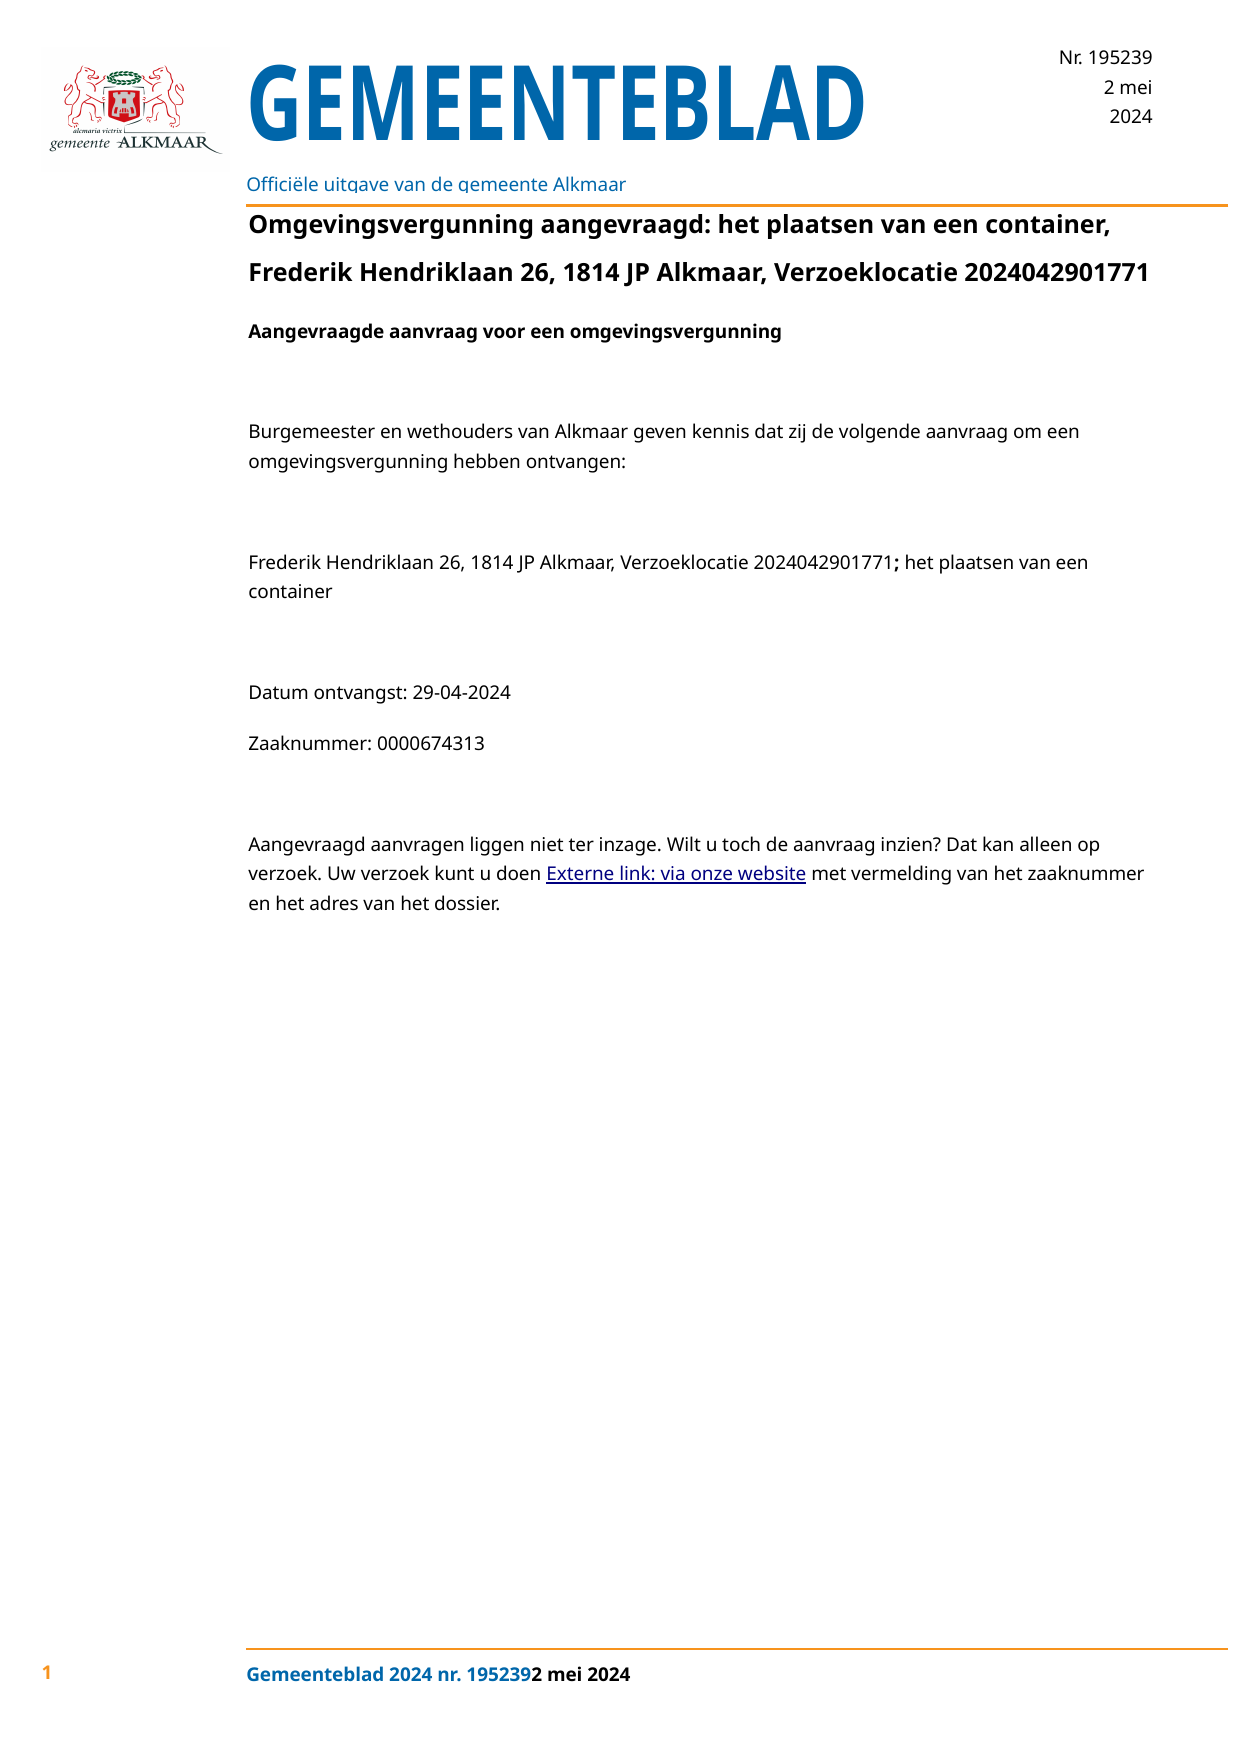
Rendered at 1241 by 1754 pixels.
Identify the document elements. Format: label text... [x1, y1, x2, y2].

text Omgevingsvergunning aangevraagd: het plaatsen van een container, Frederik Hendriklaan 26, 1814 JP Alkmaar, Verzoeklocatie 2024042901771 [248, 207, 1152, 288]
picture [41, 47, 231, 172]
text Datum ontvangst: 29-04-2024 [248, 679, 1152, 705]
text Aangevraagd aanvragen liggen niet ter inzage. Wilt u toch de aanvraag inzien? Dat kan alleen op verzoek. Uw verzoek kunt u doen Externe link: via onze website met vermelding van het zaaknummer en het adres van het dossier. [248, 831, 1152, 916]
text Burgemeester en wethouders van Alkmaar geven kennis dat zij de volgende aanvraag om een omgevingsvergunning hebben ontvangen: [248, 419, 1152, 474]
text Aangevraagde aanvraag voor een omgevingsvergunning [248, 318, 1152, 344]
text Zaaknummer: 0000674313 [248, 730, 1152, 756]
text Frederik Hendriklaan 26, 1814 JP Alkmaar, Verzoeklocatie 2024042901771; het plaatsen van een container [248, 549, 1152, 604]
